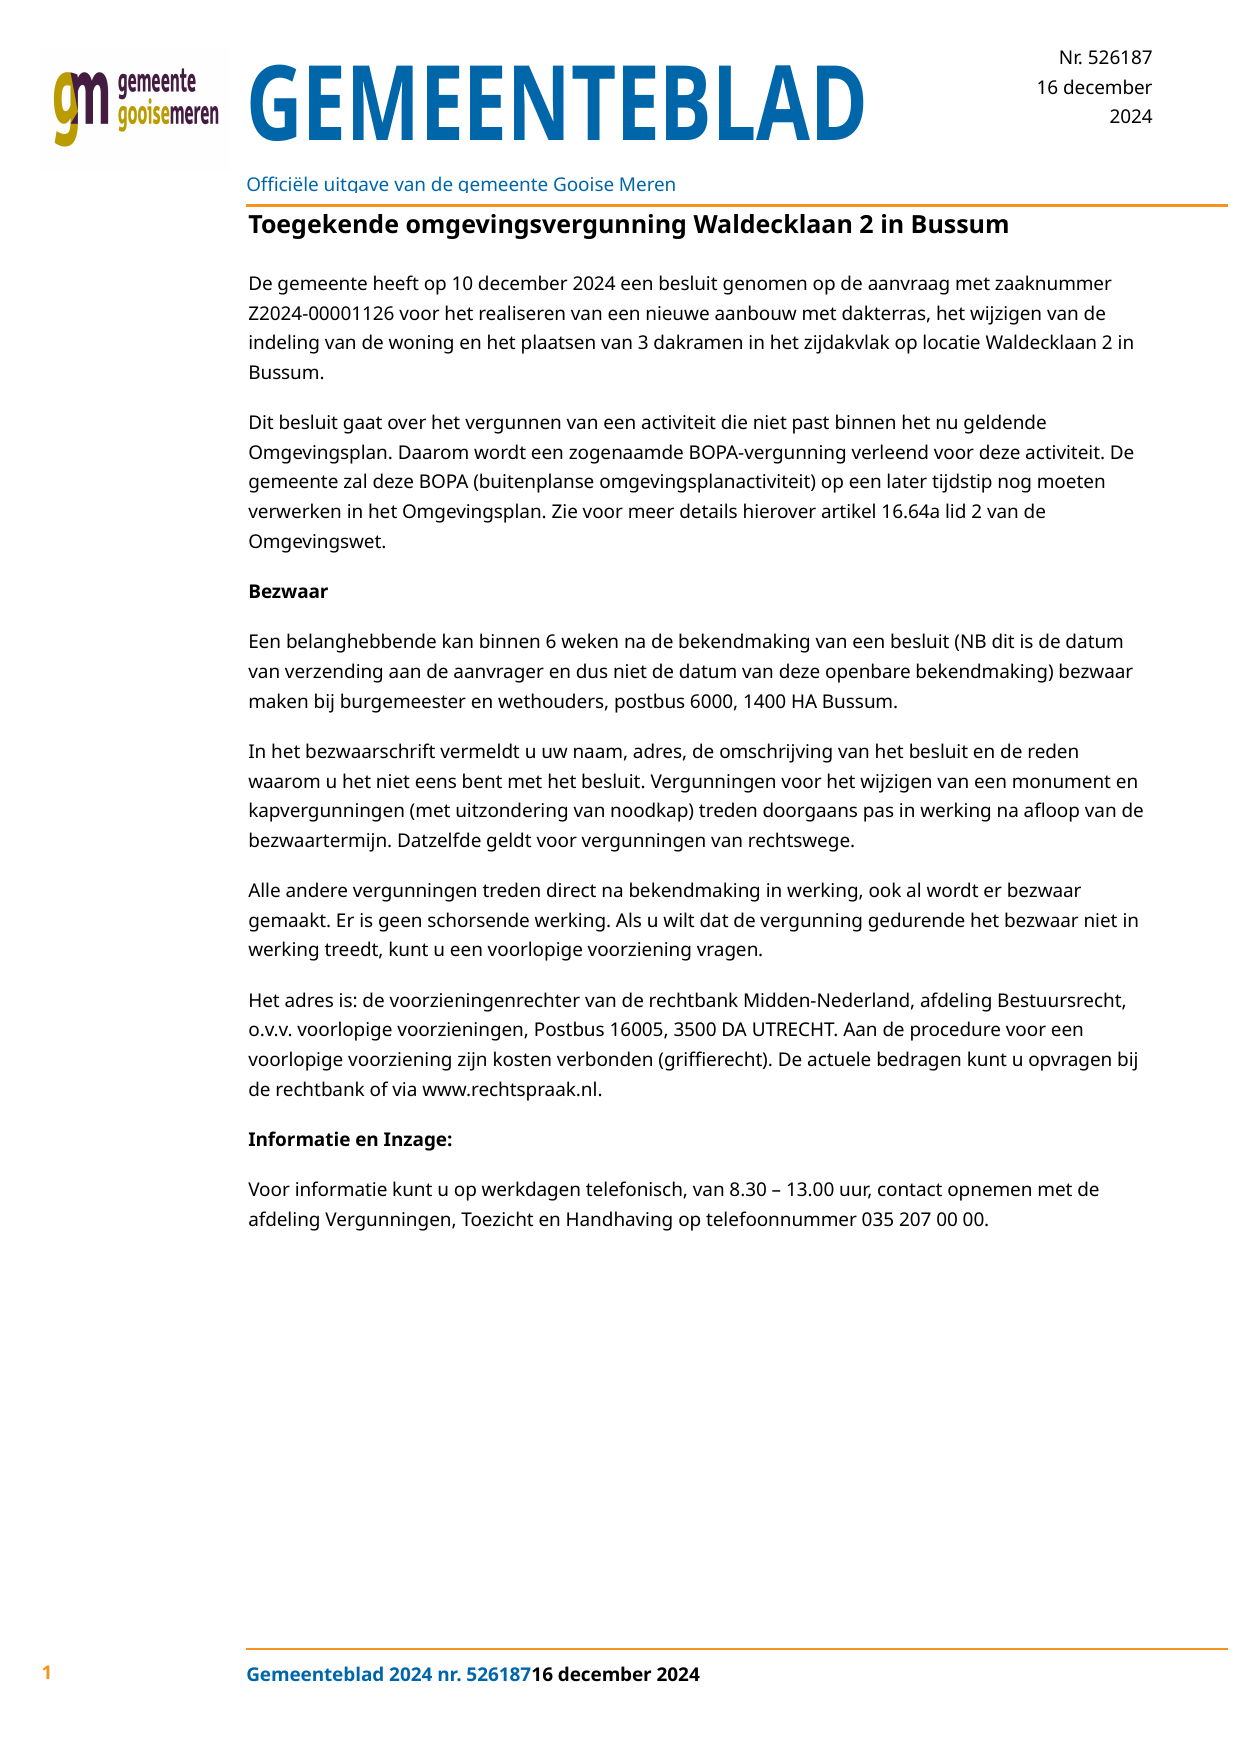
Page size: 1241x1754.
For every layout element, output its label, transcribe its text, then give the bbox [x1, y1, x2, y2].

text Bezwaar [248, 578, 1152, 604]
text De gemeente heeft op 10 december 2024 een besluit genomen op de aanvraag met zaaknummer Z2024-00001126 voor het realiseren van een nieuwe aanbouw met dakterras, het wijzigen van de indeling van de woning en het plaatsen van 3 dakramen in het zijdakvlak op locatie Waldecklaan 2 in Bussum. [248, 270, 1152, 385]
text Informatie en Inzage: [248, 1126, 1152, 1152]
picture [41, 47, 231, 172]
text Het adres is: de voorzieningenrechter van de rechtbank Midden-Nederland, afdeling Bestuursrecht, o.v.v. voorlopige voorzieningen, Postbus 16005, 3500 DA UTRECHT. Aan de procedure voor een voorlopige voorziening zijn kosten verbonden (griffierecht). De actuele bedragen kunt u opvragen bij de rechtbank of via www.rechtspraak.nl. [248, 987, 1152, 1101]
text Alle andere vergunningen treden direct na bekendmaking in werking, ook al wordt er bezwaar gemaakt. Er is geen schorsende werking. Als u wilt dat de vergunning gedurende het bezwaar niet in werking treedt, kunt u een voorlopige voorziening vragen. [248, 877, 1152, 962]
text In het bezwaarschrift vermeldt u uw naam, adres, de omschrijving van het besluit en de reden waarom u het niet eens bent met het besluit. Vergunningen voor het wijzigen van een monument en kapvergunningen (met uitzondering van noodkap) treden doorgaans pas in werking na afloop van de bezwaartermijn. Datzelfde geldt voor vergunningen van rechtswege. [248, 738, 1152, 853]
text Dit besluit gaat over het vergunnen van een activiteit die niet past binnen het nu geldende Omgevingsplan. Daarom wordt een zogenaamde BOPA-vergunning verleend voor deze activiteit. De gemeente zal deze BOPA (buitenplanse omgevingsplanactiviteit) op een later tijdstip nog moeten verwerken in het Omgevingsplan. Zie voor meer details hierover artikel 16.64a lid 2 van de Omgevingswet. [248, 409, 1152, 553]
text Toegekende omgevingsvergunning Waldecklaan 2 in Bussum [248, 207, 1152, 241]
text Voor informatie kunt u op werkdagen telefonisch, van 8.30 – 13.00 uur, contact opnemen met de afdeling Vergunningen, Toezicht en Handhaving op telefoonnummer 035 207 00 00. [248, 1177, 1152, 1232]
text Een belanghebbende kan binnen 6 weken na de bekendmaking van een besluit (NB dit is de datum van verzending aan de aanvrager en dus niet de datum van deze openbare bekendmaking) bezwaar maken bij burgemeester en wethouders, postbus 6000, 1400 HA Bussum. [248, 629, 1152, 713]
